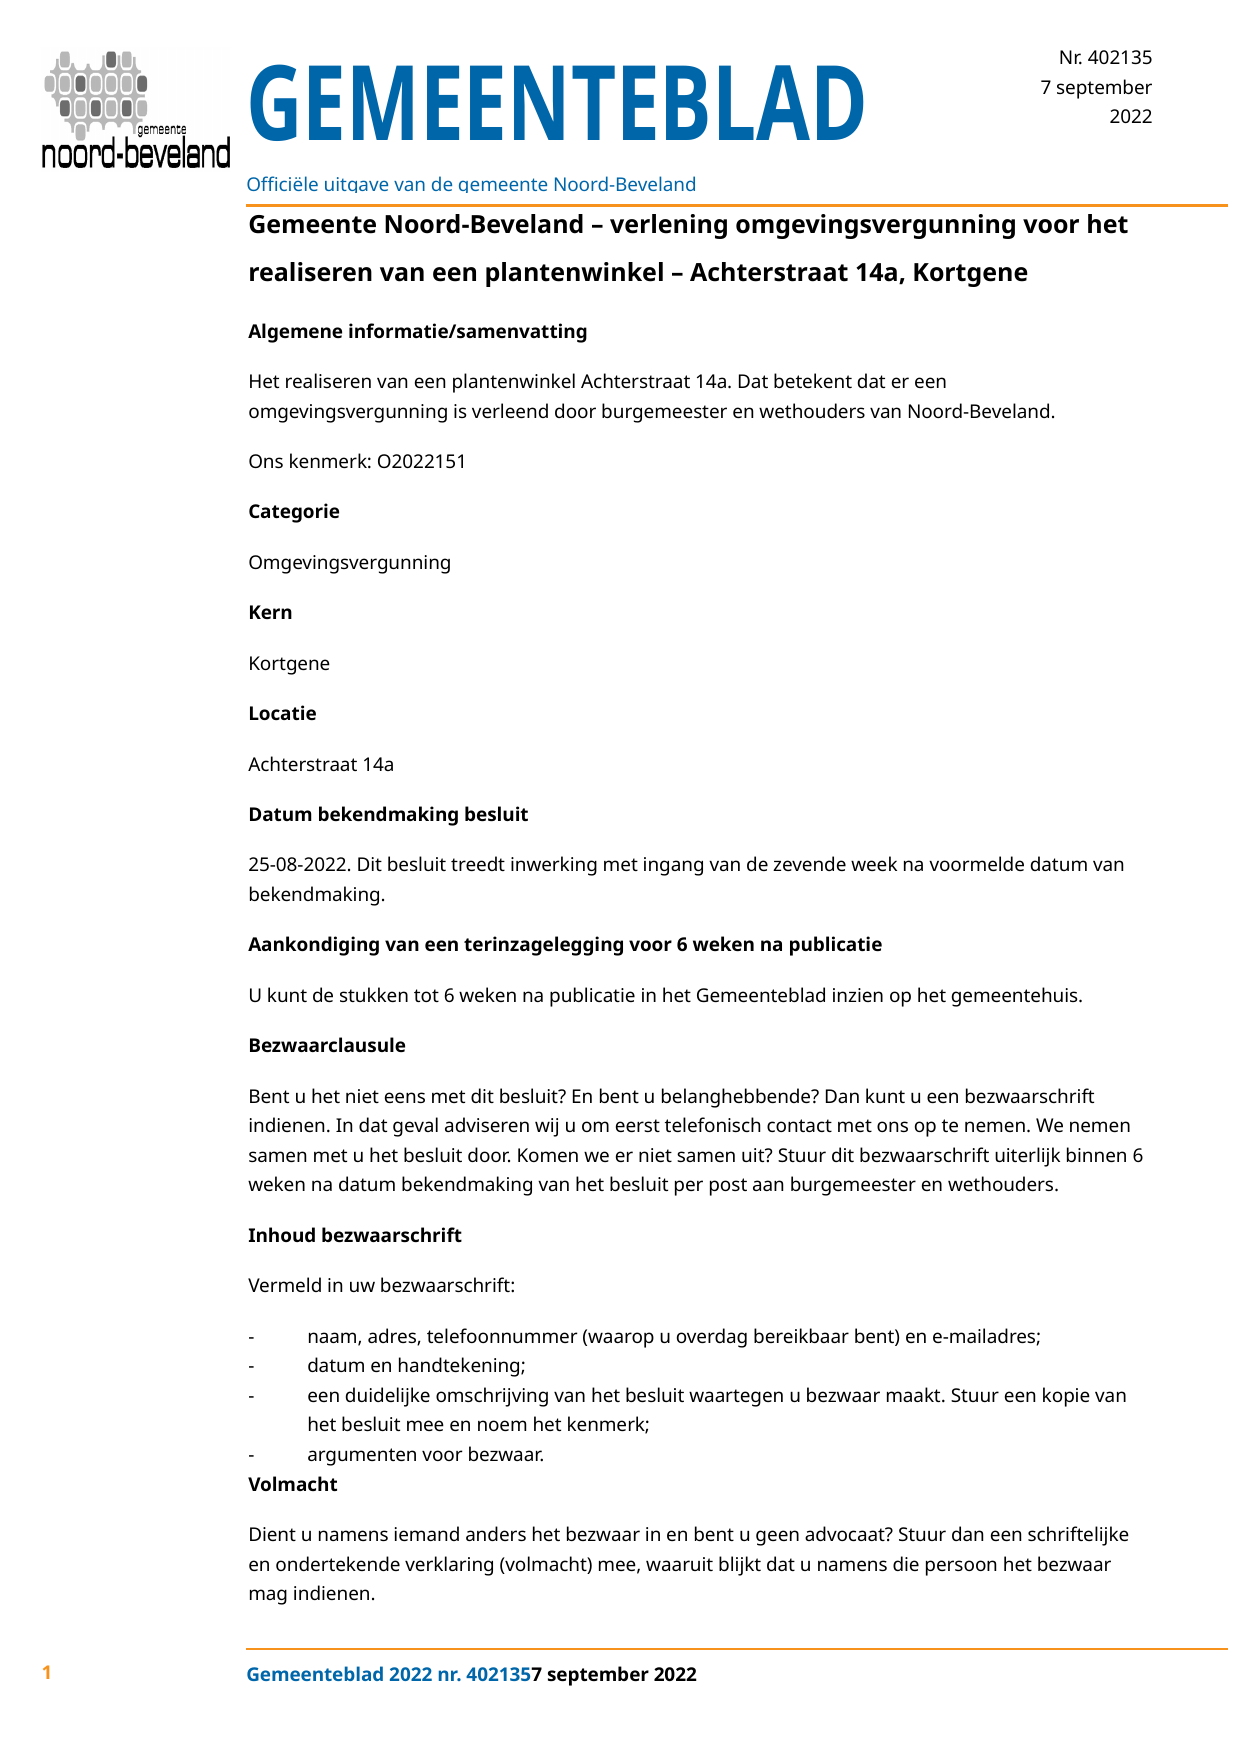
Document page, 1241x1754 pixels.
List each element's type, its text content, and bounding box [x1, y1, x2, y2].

text Aankondiging van een terinzagelegging voor 6 weken na publicatie [248, 932, 1152, 957]
text Datum bekendmaking besluit [248, 801, 1152, 827]
text Dient u namens iemand anders het bezwaar in en bent u geen advocaat? Stuur dan een schriftelijke en ondertekende verklaring (volmacht) mee, waaruit blijkt dat u namens die persoon het bezwaar mag indienen. [248, 1521, 1152, 1606]
list datum en handtekening; [248, 1352, 1152, 1378]
text Bezwaarclausule [248, 1032, 1152, 1058]
text Algemene informatie/samenvatting [248, 318, 1152, 344]
text Kortgene [248, 650, 1152, 676]
text 25-08-2022. Dit besluit treedt inwerking met ingang van de zevende week na voormelde datum van bekendmaking. [248, 852, 1152, 907]
list naam, adres, telefoonnummer (waarop u overdag bereikbaar bent) en e-mailadres; [248, 1323, 1152, 1349]
text Volmacht [248, 1471, 1152, 1497]
text Omgevingsvergunning [248, 549, 1152, 575]
text Inhoud bezwaarschrift [248, 1222, 1152, 1248]
text Gemeente Noord-Beveland – verlening omgevingsvergunning voor het realiseren van een plantenwinkel – Achterstraat 14a, Kortgene [248, 207, 1152, 288]
text Locatie [248, 700, 1152, 726]
picture [41, 47, 231, 172]
list argumenten voor bezwaar. [248, 1441, 1152, 1467]
text Bent u het niet eens met dit besluit? En bent u belanghebbende? Dan kunt u een bezwaarschrift indienen. In dat geval adviseren wij u om eerst telefonisch contact met ons op te nemen. We nemen samen met u het besluit door. Komen we er niet samen uit? Stuur dit bezwaarschrift uiterlijk binnen 6 weken na datum bekendmaking van het besluit per post aan burgemeester en wethouders. [248, 1083, 1152, 1197]
text Vermeld in uw bezwaarschrift: [248, 1272, 1152, 1298]
text Ons kenmerk: O2022151 [248, 448, 1152, 474]
text Categorie [248, 499, 1152, 524]
list een duidelijke omschrijving van het besluit waartegen u bezwaar maakt. Stuur een kopie van het besluit mee en noem het kenmerk; [248, 1382, 1152, 1437]
text Achterstraat 14a [248, 751, 1152, 777]
text Het realiseren van een plantenwinkel Achterstraat 14a. Dat betekent dat er een omgevingsvergunning is verleend door burgemeester en wethouders van Noord-Beveland. [248, 368, 1152, 424]
text U kunt de stukken tot 6 weken na publicatie in het Gemeenteblad inzien op het gemeentehuis. [248, 982, 1152, 1008]
text Kern [248, 599, 1152, 625]
